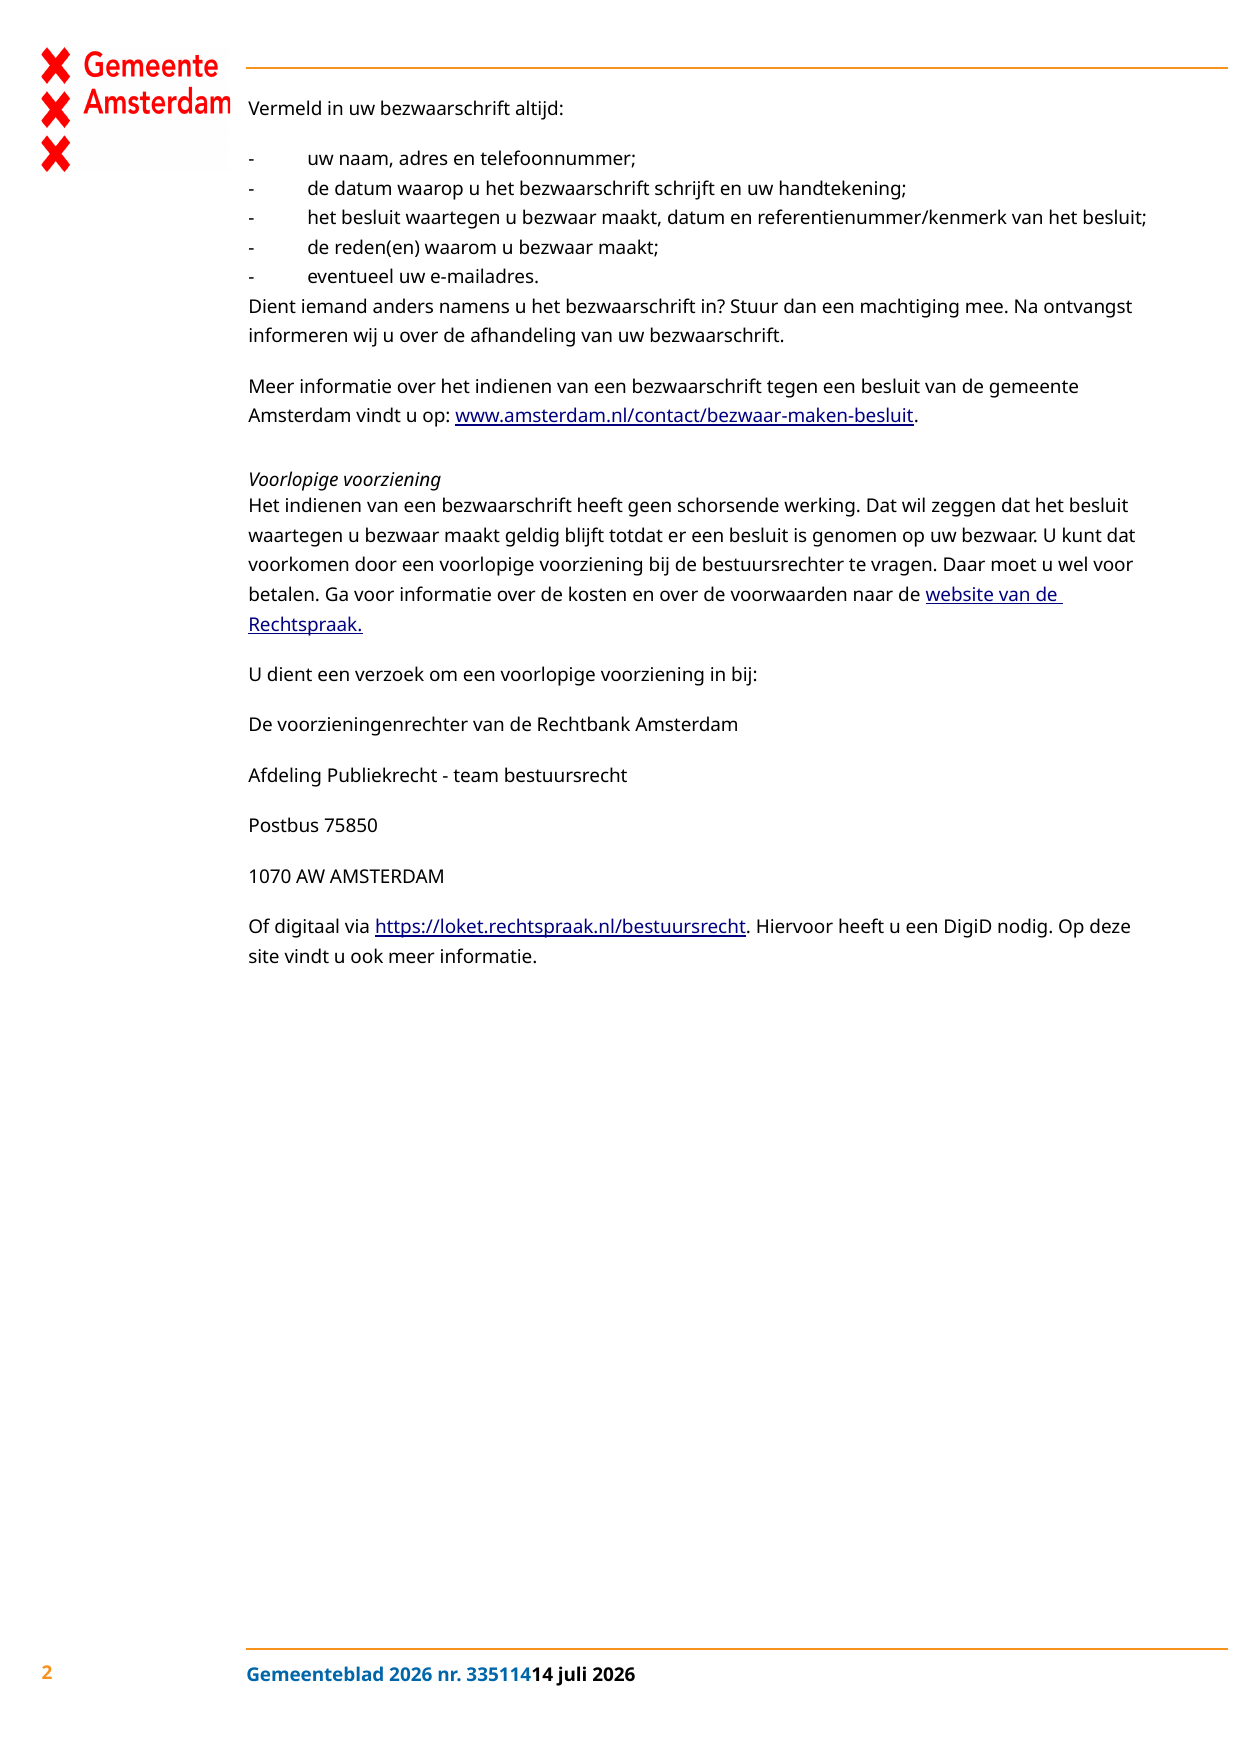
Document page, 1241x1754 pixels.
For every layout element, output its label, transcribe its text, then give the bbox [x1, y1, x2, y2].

list uw naam, adres en telefoonnummer; [248, 145, 1152, 171]
text 1070 AW AMSTERDAM [248, 863, 1152, 888]
list de reden(en) waarom u bezwaar maakt; [248, 234, 1152, 260]
picture [41, 47, 231, 172]
text Voorlopige voorziening [248, 467, 1152, 492]
text Het indienen van een bezwaarschrift heeft geen schorsende werking. Dat wil zeggen dat het besluit waartegen u bezwaar maakt geldig blijft totdat er een besluit is genomen op uw bezwaar. U kunt dat voorkomen door een voorlopige voorziening bij de bestuursrechter te vragen. Daar moet u wel voor betalen. Ga voor informatie over de kosten en over de voorwaarden naar de website van de Rechtspraak. [248, 492, 1152, 636]
text Afdeling Publiekrecht - team bestuursrecht [248, 762, 1152, 788]
text Meer informatie over het indienen van een bezwaarschrift tegen een besluit van de gemeente Amsterdam vindt u op: www.amsterdam.nl/contact/bezwaar-maken-besluit. [248, 373, 1152, 428]
list eventueel uw e-mailadres. [248, 263, 1152, 289]
list de datum waarop u het bezwaarschrift schrijft en uw handtekening; [248, 175, 1152, 201]
list het besluit waartegen u bezwaar maakt, datum en referentienummer/kenmerk van het besluit; [248, 204, 1152, 230]
text U dient een verzoek om een voorlopige voorziening in bij: [248, 661, 1152, 687]
text Of digitaal via https://loket.rechtspraak.nl/bestuursrecht. Hiervoor heeft u een DigiD nodig. Op deze site vindt u ook meer informatie. [248, 913, 1152, 968]
text Vermeld in uw bezwaarschrift altijd: [248, 95, 1152, 121]
text Dient iemand anders namens u het bezwaarschrift in? Stuur dan een machtiging mee. Na ontvangst informeren wij u over de afhandeling van uw bezwaarschrift. [248, 293, 1152, 348]
text De voorzieningenrechter van de Rechtbank Amsterdam [248, 712, 1152, 737]
text Postbus 75850 [248, 812, 1152, 838]
